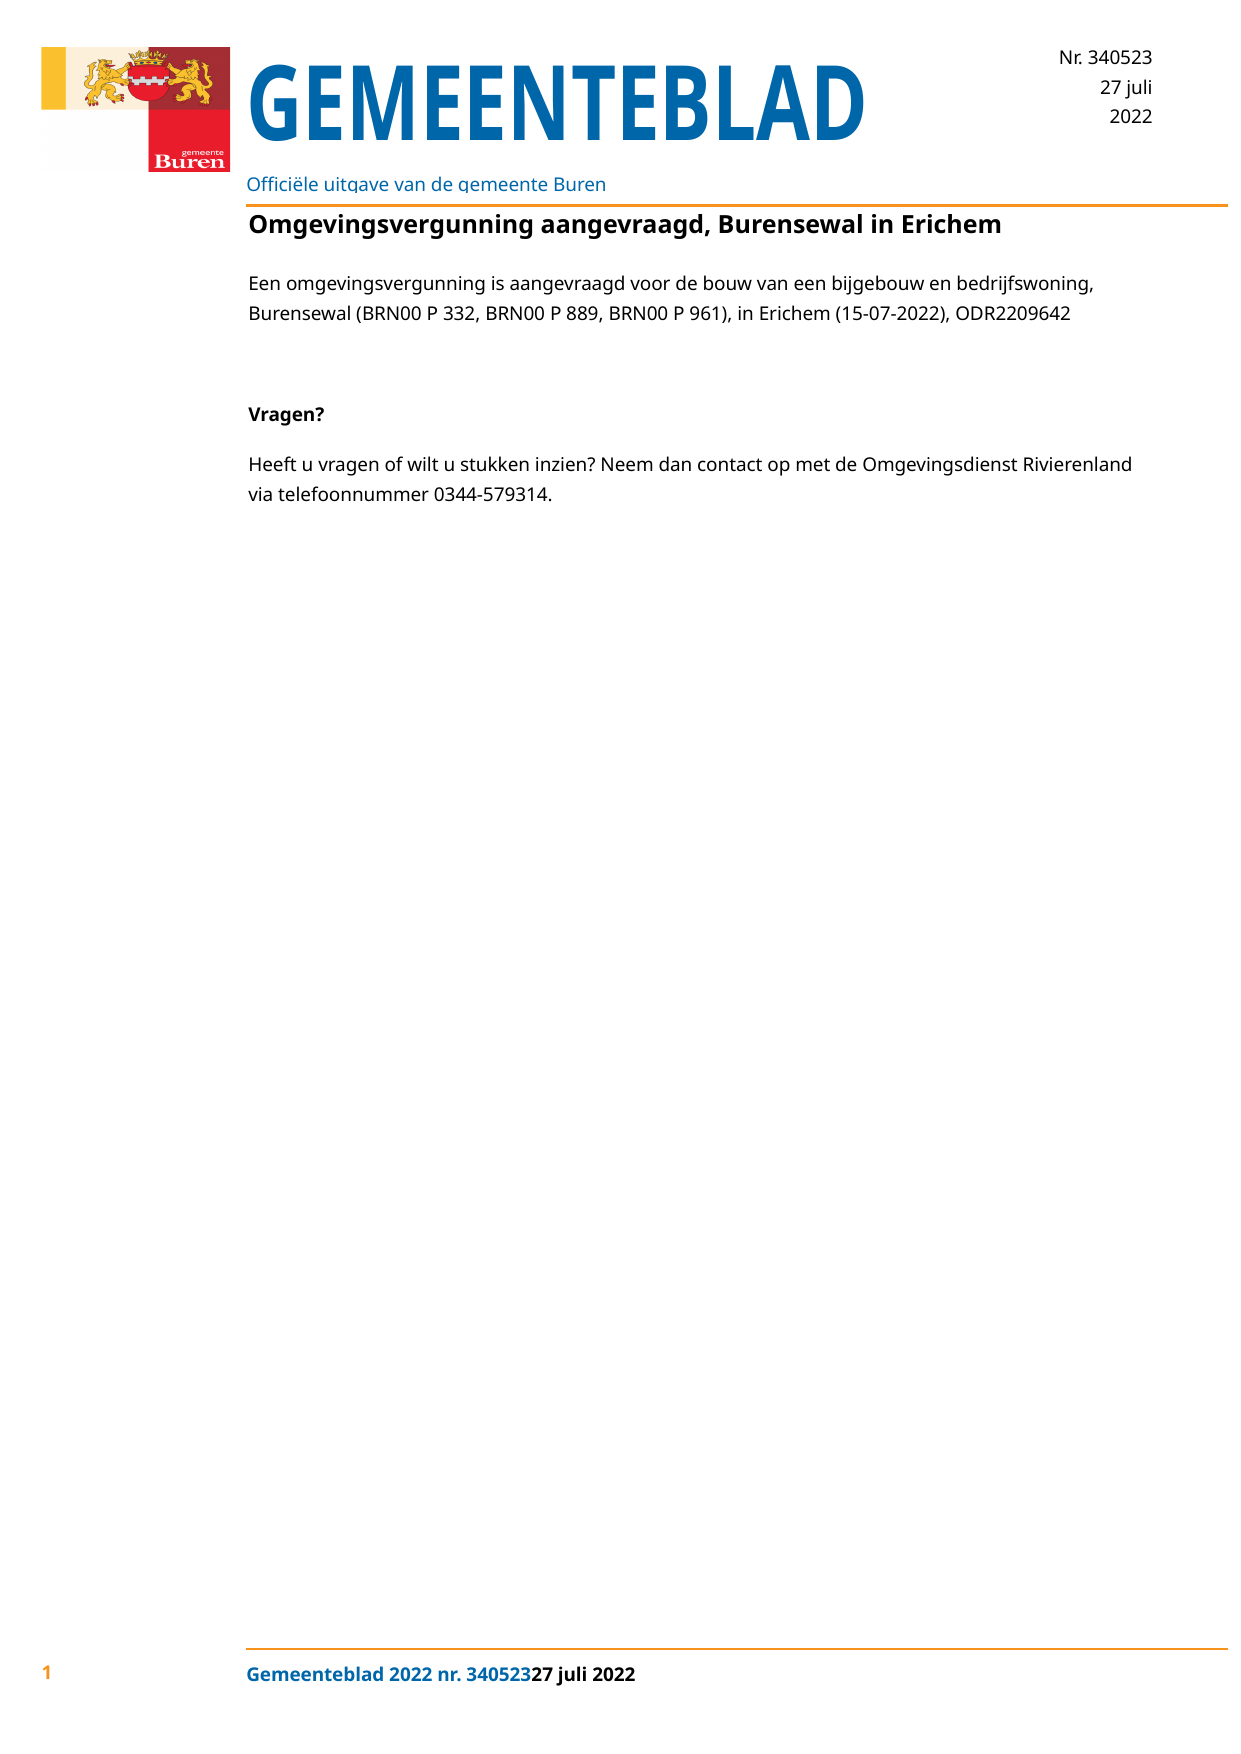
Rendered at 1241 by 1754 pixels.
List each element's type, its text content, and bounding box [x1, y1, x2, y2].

text Heeft u vragen of wilt u stukken inzien? Neem dan contact op met de Omgevingsdienst Rivierenland via telefoonnummer 0344-579314. [248, 451, 1152, 506]
text Omgevingsvergunning aangevraagd, Burensewal in Erichem [248, 207, 1152, 241]
picture [41, 47, 231, 172]
text Een omgevingsvergunning is aangevraagd voor de bouw van een bijgebouw en bedrijfswoning, Burensewal (BRN00 P 332, BRN00 P 889, BRN00 P 961), in Erichem (15-07-2022), ODR2209642 [248, 270, 1152, 326]
text Vragen? [248, 401, 1152, 426]
